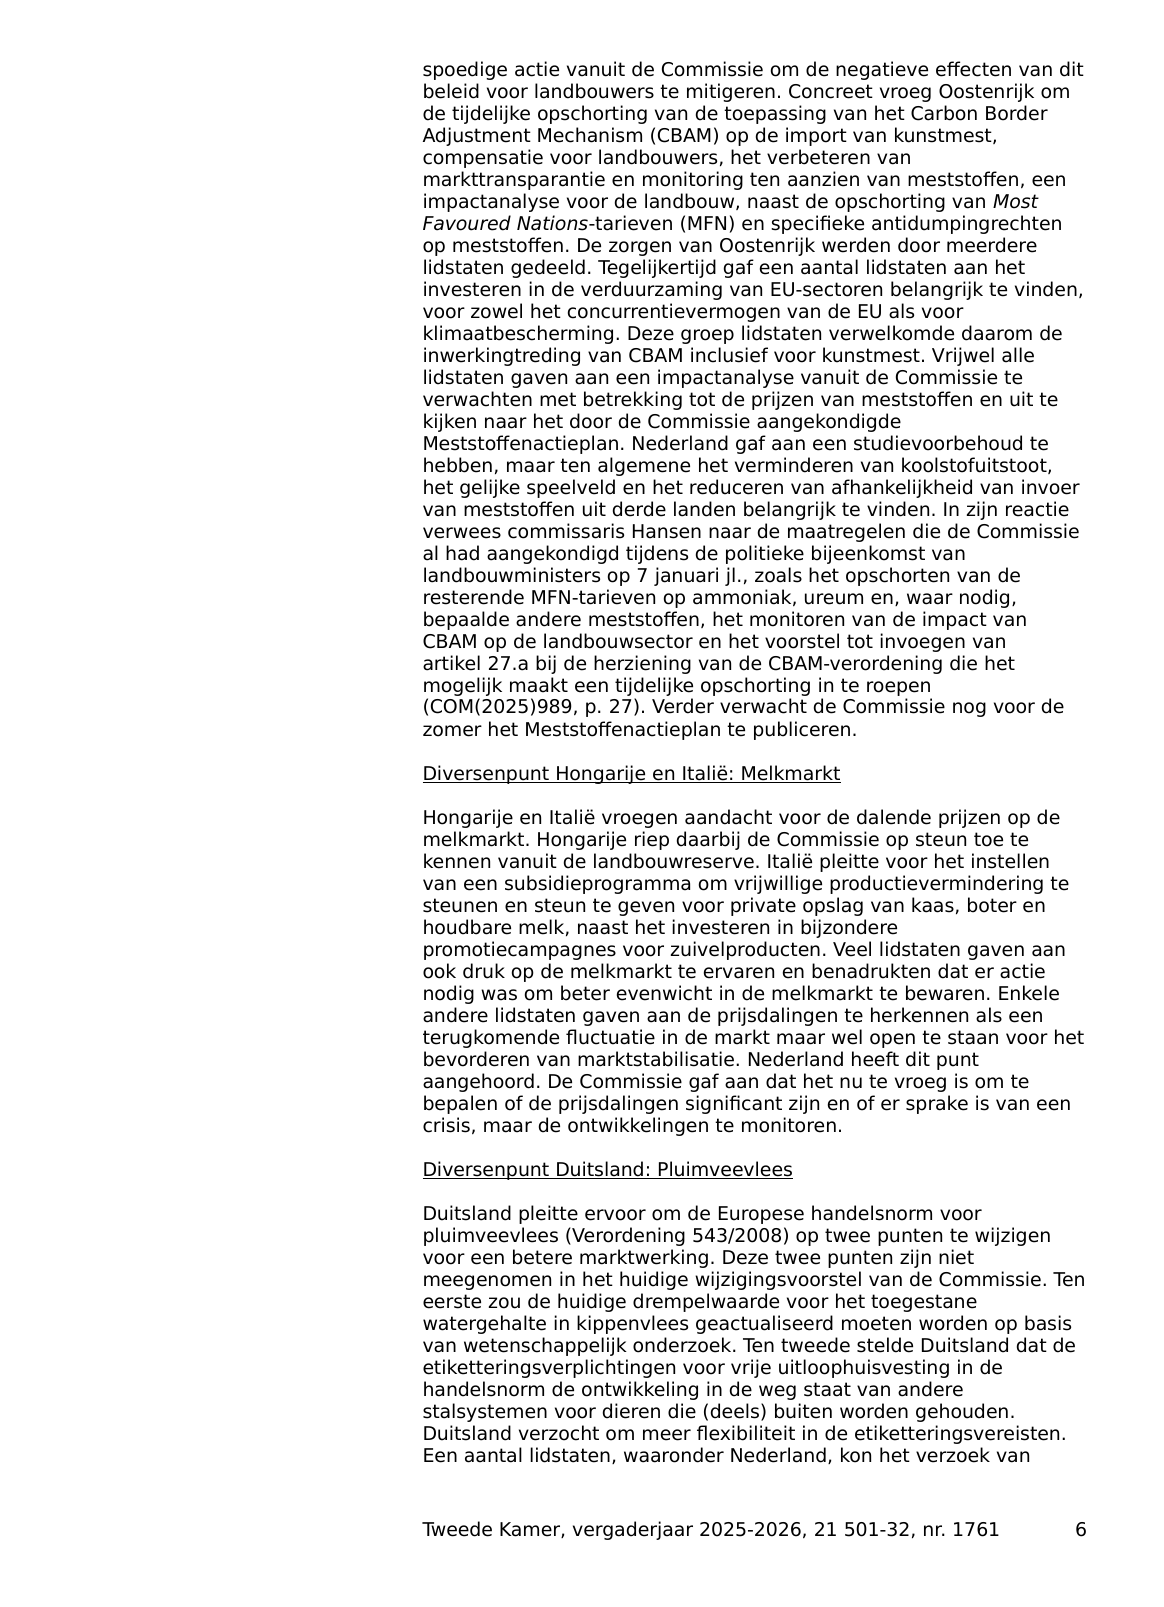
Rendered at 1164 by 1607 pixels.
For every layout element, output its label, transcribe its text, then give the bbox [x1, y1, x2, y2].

text Duitsland pleitte ervoor om de Europese handelsnorm voor pluimveevlees (Verordening 543/2008) op twee punten te wijzigen voor een betere marktwerking. Deze twee punten zijn niet meegenomen in het huidige wijzigingsvoorstel van de Commissie. Ten eerste zou de huidige drempelwaarde voor het toegestane watergehalte in kippenvlees geactualiseerd moeten worden op basis van wetenschappelijk onderzoek. Ten tweede stelde Duitsland dat de etiketteringsverplichtingen voor vrije uitloophuisvesting in de handelsnorm de ontwikkeling in de weg staat van andere stalsystemen voor dieren die (deels) buiten worden gehouden. Duitsland verzocht om meer flexibiliteit in de etiketteringsvereisten. Een aantal lidstaten, waaronder Nederland, kon het verzoek van [422, 1203, 1087, 1467]
text spoedige actie vanuit de Commissie om de negatieve effecten van dit beleid voor landbouwers te mitigeren. Concreet vroeg Oostenrijk om de tijdelijke opschorting van de toepassing van het Carbon Border Adjustment Mechanism (CBAM) op de import van kunstmest, compensatie voor landbouwers, het verbeteren van markttransparantie en monitoring ten aanzien van meststoffen, een impactanalyse voor de landbouw, naast de opschorting van Most Favoured Nations-tarieven (MFN) en specifieke antidumpingrechten op meststoffen. De zorgen van Oostenrijk werden door meerdere lidstaten gedeeld. Tegelijkertijd gaf een aantal lidstaten aan het investeren in de verduurzaming van EU-sectoren belangrijk te vinden, voor zowel het concurrentievermogen van de EU als voor klimaatbescherming. Deze groep lidstaten verwelkomde daarom de inwerkingtreding van CBAM inclusief voor kunstmest. Vrijwel alle lidstaten gaven aan een impactanalyse vanuit de Commissie te verwachten met betrekking tot de prijzen van meststoffen en uit te kijken naar het door de Commissie aangekondigde Meststoffenactieplan. Nederland gaf aan een studievoorbehoud te hebben, maar ten algemene het verminderen van koolstofuitstoot, het gelijke speelveld en het reduceren van afhankelijkheid van invoer van meststoffen uit derde landen belangrijk te vinden. In zijn reactie verwees commissaris Hansen naar de maatregelen die de Commissie al had aangekondigd tijdens de politieke bijeenkomst van landbouwministers op 7 januari jl., zoals het opschorten van de resterende MFN-tarieven op ammoniak, ureum en, waar nodig, bepaalde andere meststoffen, het monitoren van de impact van CBAM op de landbouwsector en het voorstel tot invoegen van artikel 27.a bij de herziening van de CBAM-verordening die het mogelijk maakt een tijdelijke opschorting in te roepen (COM(2025)989, p. 27). Verder verwacht de Commissie nog voor de zomer het Meststoffenactieplan te publiceren. [422, 59, 1087, 740]
text Hongarije en Italië vroegen aandacht voor de dalende prijzen op de melkmarkt. Hongarije riep daarbij de Commissie op steun toe te kennen vanuit de landbouwreserve. Italië pleitte voor het instellen van een subsidieprogramma om vrijwillige productievermindering te steunen en steun te geven voor private opslag van kaas, boter en houdbare melk, naast het investeren in bijzondere promotiecampagnes voor zuivelproducten. Veel lidstaten gaven aan ook druk op de melkmarkt te ervaren en benadrukten dat er actie nodig was om beter evenwicht in de melkmarkt te bewaren. Enkele andere lidstaten gaven aan de prijsdalingen te herkennen als een terugkomende fluctuatie in de markt maar wel open te staan voor het bevorderen van marktstabilisatie. Nederland heeft dit punt aangehoord. De Commissie gaf aan dat het nu te vroeg is om te bepalen of de prijsdalingen significant zijn en of er sprake is van een crisis, maar de ontwikkelingen te monitoren. [422, 807, 1087, 1136]
subtitle Diversenpunt Hongarije en Italië: Melkmarkt [422, 763, 1087, 784]
subtitle Diversenpunt Duitsland: Pluimveevlees [422, 1159, 1087, 1181]
